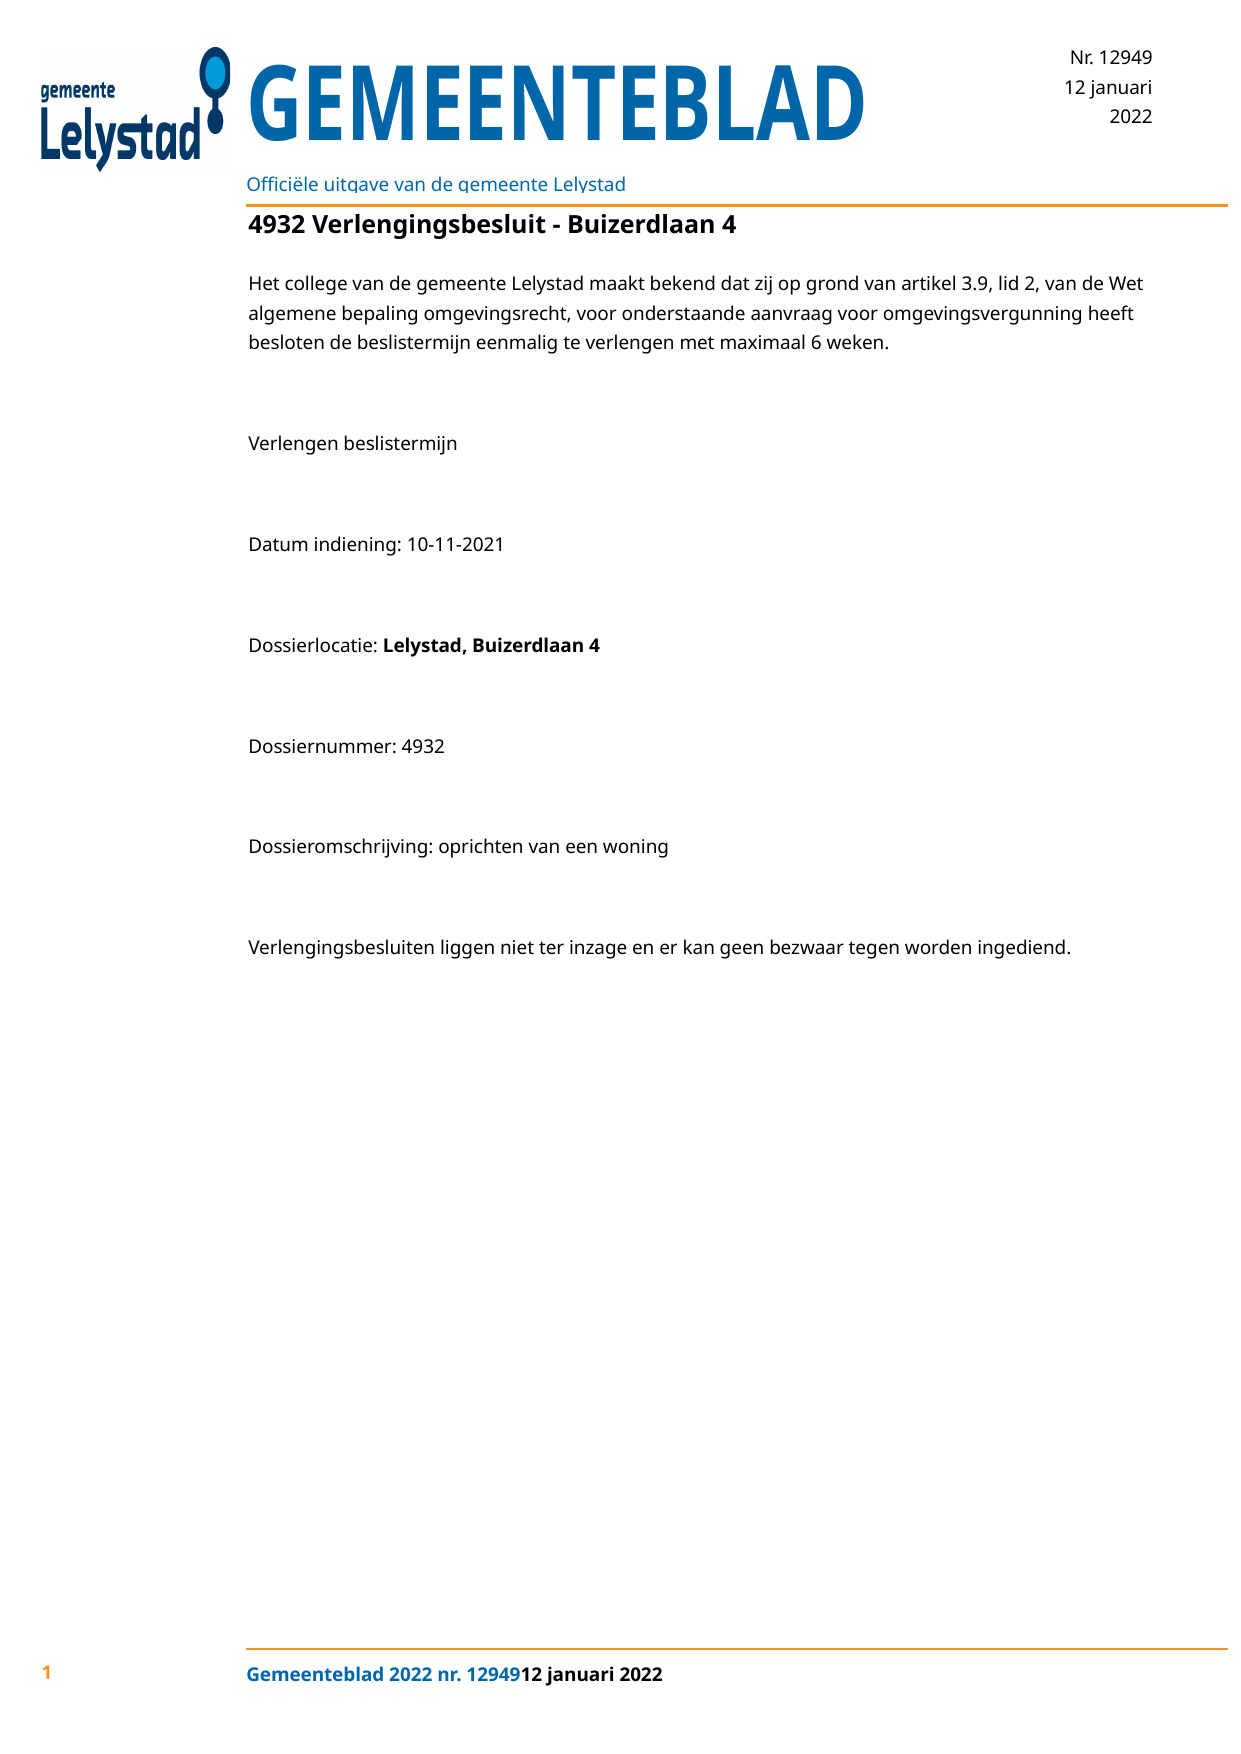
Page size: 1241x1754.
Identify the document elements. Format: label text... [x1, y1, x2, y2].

text Dossieromschrijving: oprichten van een woning [248, 834, 1152, 859]
text Datum indiening: 10-11-2021 [248, 531, 1152, 557]
text Verlengingsbesluiten liggen niet ter inzage en er kan geen bezwaar tegen worden ingediend. [248, 934, 1152, 960]
text Dossiernummer: 4932 [248, 733, 1152, 758]
text 4932 Verlengingsbesluit - Buizerdlaan 4 [248, 207, 1152, 241]
picture [41, 47, 231, 172]
text Dossierlocatie: Lelystad, Buizerdlaan 4 [248, 632, 1152, 658]
text Verlengen beslistermijn [248, 430, 1152, 456]
text Het college van de gemeente Lelystad maakt bekend dat zij op grond van artikel 3.9, lid 2, van de Wet algemene bepaling omgevingsrecht, voor onderstaande aanvraag voor omgevingsvergunning heeft besloten de beslistermijn eenmalig te verlengen met maximaal 6 weken. [248, 270, 1152, 355]
